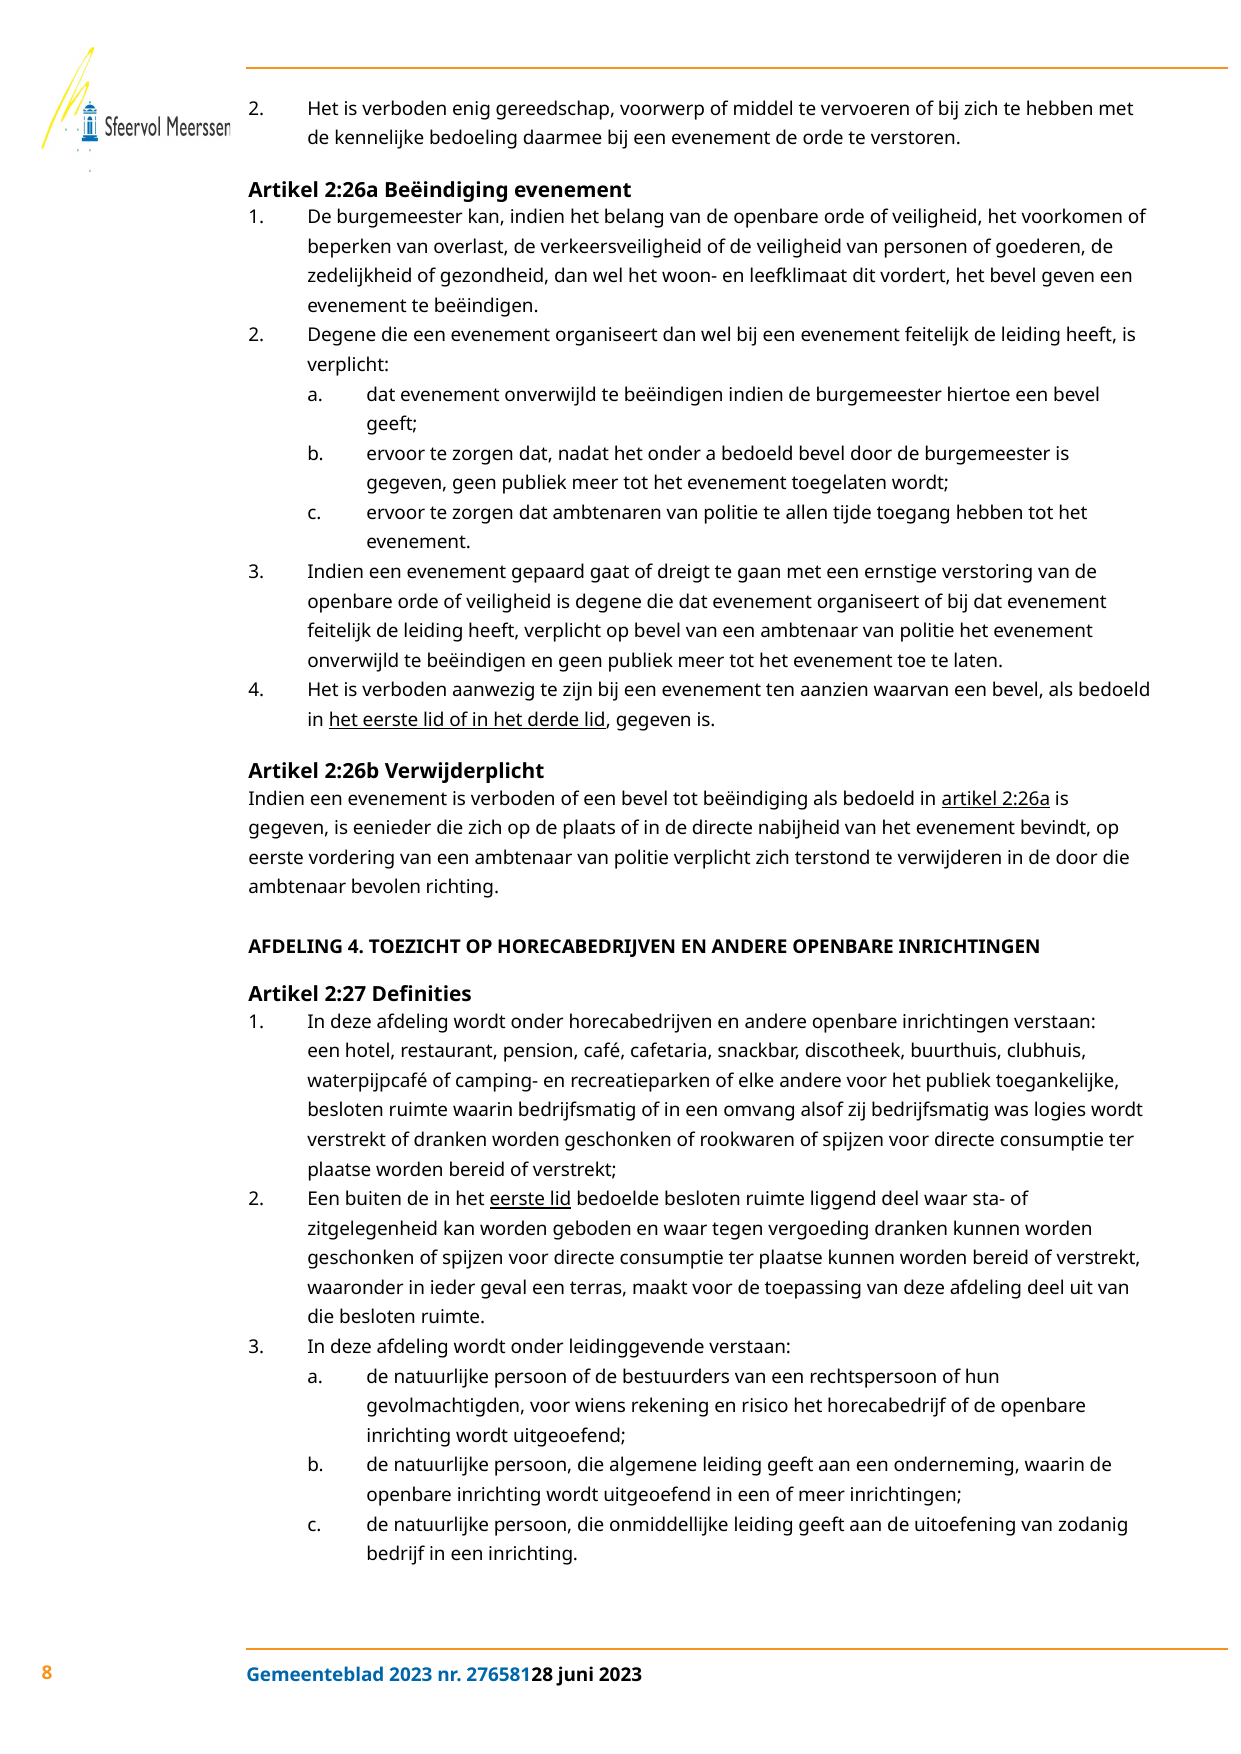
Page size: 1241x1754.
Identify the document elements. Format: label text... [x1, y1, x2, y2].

list Degene die een evenement organiseert dan wel bij een evenement feitelijk de leiding heeft, is verplicht: [248, 322, 1152, 377]
picture [41, 47, 231, 172]
list de natuurlijke persoon of de bestuurders van een rechtspersoon of hun gevolmachtigden, voor wiens rekening en risico het horecabedrijf of de openbare inrichting wordt uitgeoefend; [307, 1363, 1152, 1448]
list Het is verboden aanwezig te zijn bij een evenement ten aanzien waarvan een bevel, als bedoeld in het eerste lid of in het derde lid, gegeven is. [248, 677, 1152, 732]
text Artikel 2:27 Definities [248, 979, 1152, 1008]
list Een buiten de in het eerste lid bedoelde besloten ruimte liggend deel waar sta- of zitgelegenheid kan worden geboden en waar tegen vergoeding dranken kunnen worden geschonken of spijzen voor directe consumptie ter plaatse kunnen worden bereid of verstrekt, waaronder in ieder geval een terras, maakt voor de toepassing van deze afdeling deel uit van die besloten ruimte. [248, 1185, 1152, 1329]
list een hotel, restaurant, pension, café, cafetaria, snackbar, discotheek, buurthuis, clubhuis, waterpijpcafé of camping- en recreatieparken of elke andere voor het publiek toegankelijke, besloten ruimte waarin bedrijfsmatig of in een omvang alsof zij bedrijfsmatig was logies wordt verstrekt of dranken worden geschonken of rookwaren of spijzen voor directe consumptie ter plaatse worden bereid of verstrekt; [248, 1037, 1152, 1182]
list In deze afdeling wordt onder leidinggevende verstaan: [248, 1333, 1152, 1359]
text Artikel 2:26a Beëindiging evenement [248, 175, 1152, 203]
list dat evenement onverwijld te beëindigen indien de burgemeester hiertoe een bevel geeft; [307, 381, 1152, 436]
text Artikel 2:26b Verwijderplicht [248, 757, 1152, 785]
list De burgemeester kan, indien het belang van de openbare orde of veiligheid, het voorkomen of beperken van overlast, de verkeersveiligheid of de veiligheid van personen of goederen, de zedelijkheid of gezondheid, dan wel het woon- en leefklimaat dit vordert, het bevel geven een evenement te beëindigen. [248, 203, 1152, 318]
list In deze afdeling wordt onder horecabedrijven en andere openbare inrichtingen verstaan: [248, 1008, 1152, 1034]
list de natuurlijke persoon, die algemene leiding geeft aan een onderneming, waarin de openbare inrichting wordt uitgeoefend in een of meer inrichtingen; [307, 1452, 1152, 1507]
list de natuurlijke persoon, die onmiddellijke leiding geeft aan de uitoefening van zodanig bedrijf in een inrichting. [307, 1511, 1152, 1566]
list ervoor te zorgen dat ambtenaren van politie te allen tijde toegang hebben tot het evenement. [307, 499, 1152, 554]
text AFDELING 4. TOEZICHT OP HORECABEDRIJVEN EN ANDERE OPENBARE INRICHTINGEN [248, 933, 1152, 959]
text Indien een evenement is verboden of een bevel tot beëindiging als bedoeld in artikel 2:26a is gegeven, is eenieder die zich op de plaats of in de directe nabijheid van het evenement bevindt, op eerste vordering van een ambtenaar van politie verplicht zich terstond te verwijderen in de door die ambtenaar bevolen richting. [248, 785, 1152, 899]
list Indien een evenement gepaard gaat of dreigt te gaan met een ernstige verstoring van de openbare orde of veiligheid is degene die dat evenement organiseert of bij dat evenement feitelijk de leiding heeft, verplicht op bevel van een ambtenaar van politie het evenement onverwijld te beëindigen en geen publiek meer tot het evenement toe te laten. [248, 558, 1152, 673]
list ervoor te zorgen dat, nadat het onder a bedoeld bevel door de burgemeester is gegeven, geen publiek meer tot het evenement toegelaten wordt; [307, 440, 1152, 495]
list Het is verboden enig gereedschap, voorwerp of middel te vervoeren of bij zich te hebben met de kennelijke bedoeling daarmee bij een evenement de orde te verstoren. [248, 95, 1152, 150]
